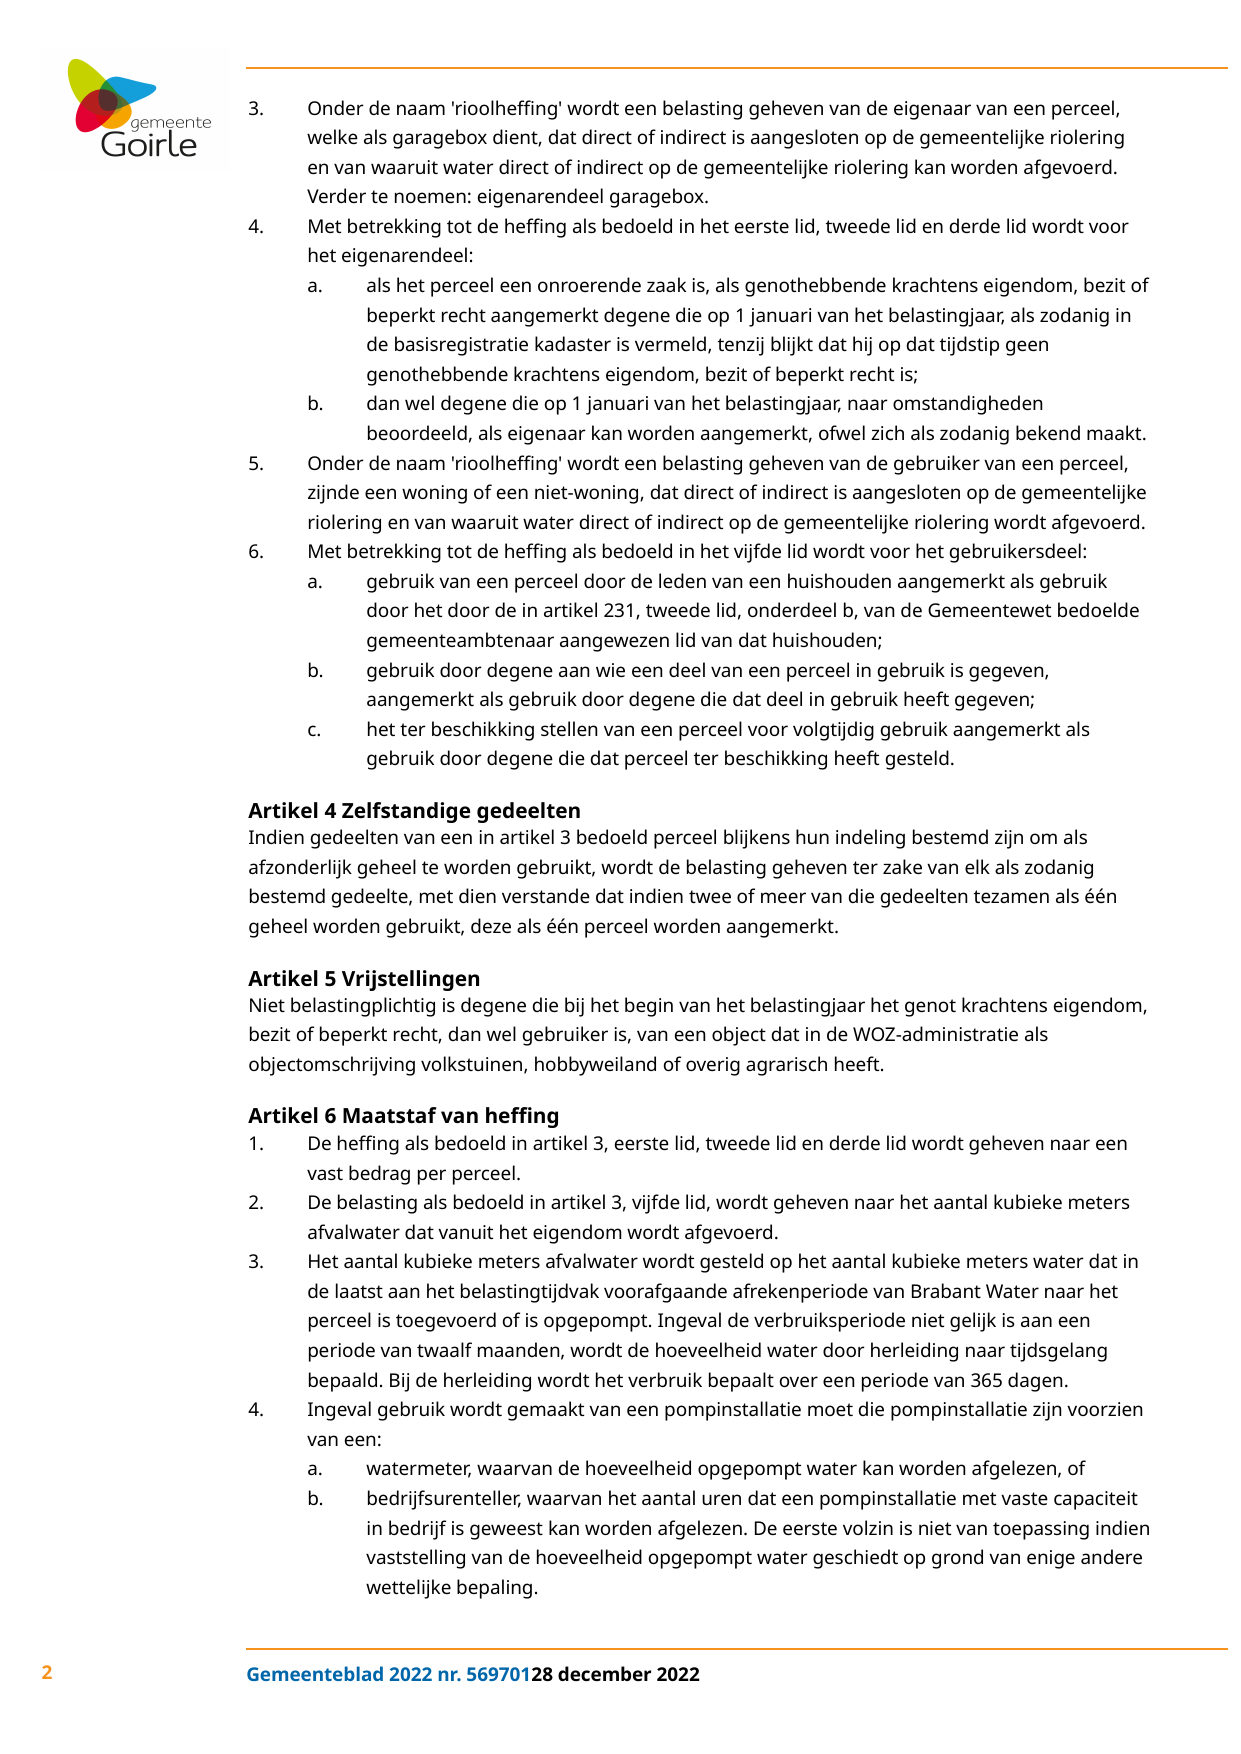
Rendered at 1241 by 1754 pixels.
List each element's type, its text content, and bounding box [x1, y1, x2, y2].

list De heffing als bedoeld in artikel 3, eerste lid, tweede lid en derde lid wordt geheven naar een vast bedrag per perceel. [248, 1130, 1152, 1185]
list Onder de naam 'rioolheffing' wordt een belasting geheven van de eigenaar van een perceel, welke als garagebox dient, dat direct of indirect is aangesloten op de gemeentelijke riolering en van waaruit water direct of indirect op de gemeentelijke riolering kan worden afgevoerd. Verder te noemen: eigenarendeel garagebox. [248, 95, 1152, 209]
text Artikel 5 Vrijstellingen [248, 964, 1152, 992]
list Het aantal kubieke meters afvalwater wordt gesteld op het aantal kubieke meters water dat in de laatst aan het belastingtijdvak voorafgaande afrekenperiode van Brabant Water naar het perceel is toegevoerd of is opgepompt. Ingeval de verbruiksperiode niet gelijk is aan een periode van twaalf maanden, wordt de hoeveelheid water door herleiding naar tijdsgelang bepaald. Bij de herleiding wordt het verbruik bepaalt over een periode van 365 dagen. [248, 1248, 1152, 1392]
list dan wel degene die op 1 januari van het belastingjaar, naar omstandigheden beoordeeld, als eigenaar kan worden aangemerkt, ofwel zich als zodanig bekend maakt. [307, 391, 1152, 446]
list watermeter, waarvan de hoeveelheid opgepompt water kan worden afgelezen, of [307, 1456, 1152, 1481]
text Niet belastingplichtig is degene die bij het begin van het belastingjaar het genot krachtens eigendom, bezit of beperkt recht, dan wel gebruiker is, van een object dat in de WOZ-administratie als objectomschrijving volkstuinen, hobbyweiland of overig agrarisch heeft. [248, 992, 1152, 1077]
list Ingeval gebruik wordt gemaakt van een pompinstallatie moet die pompinstallatie zijn voorzien van een: [248, 1396, 1152, 1452]
text Artikel 4 Zelfstandige gedeelten [248, 796, 1152, 824]
list De belasting als bedoeld in artikel 3, vijfde lid, wordt geheven naar het aantal kubieke meters afvalwater dat vanuit het eigendom wordt afgevoerd. [248, 1189, 1152, 1244]
text Indien gedeelten van een in artikel 3 bedoeld perceel blijkens hun indeling bestemd zijn om als afzonderlijk geheel te worden gebruikt, wordt de belasting geheven ter zake van elk als zodanig bestemd gedeelte, met dien verstande dat indien twee of meer van die gedeelten tezamen als één geheel worden gebruikt, deze als één perceel worden aangemerkt. [248, 824, 1152, 939]
picture [41, 47, 231, 172]
list gebruik van een perceel door de leden van een huishouden aangemerkt als gebruik door het door de in artikel 231, tweede lid, onderdeel b, van de Gemeentewet bedoelde gemeenteambtenaar aangewezen lid van dat huishouden; [307, 568, 1152, 653]
text Artikel 6 Maatstaf van heffing [248, 1102, 1152, 1130]
list bedrijfsurenteller, waarvan het aantal uren dat een pompinstallatie met vaste capaciteit in bedrijf is geweest kan worden afgelezen. De eerste volzin is niet van toepassing indien vaststelling van de hoeveelheid opgepompt water geschiedt op grond van enige andere wettelijke bepaling. [307, 1485, 1152, 1599]
list het ter beschikking stellen van een perceel voor volgtijdig gebruik aangemerkt als gebruik door degene die dat perceel ter beschikking heeft gesteld. [307, 716, 1152, 771]
list Onder de naam 'rioolheffing' wordt een belasting geheven van de gebruiker van een perceel, zijnde een woning of een niet-woning, dat direct of indirect is aangesloten op de gemeentelijke riolering en van waaruit water direct of indirect op de gemeentelijke riolering wordt afgevoerd. [248, 450, 1152, 535]
list Met betrekking tot de heffing als bedoeld in het eerste lid, tweede lid en derde lid wordt voor het eigenarendeel: [248, 213, 1152, 268]
list Met betrekking tot de heffing als bedoeld in het vijfde lid wordt voor het gebruikersdeel: [248, 538, 1152, 564]
list als het perceel een onroerende zaak is, als genothebbende krachtens eigendom, bezit of beperkt recht aangemerkt degene die op 1 januari van het belastingjaar, als zodanig in de basisregistratie kadaster is vermeld, tenzij blijkt dat hij op dat tijdstip geen genothebbende krachtens eigendom, bezit of beperkt recht is; [307, 272, 1152, 387]
list gebruik door degene aan wie een deel van een perceel in gebruik is gegeven, aangemerkt als gebruik door degene die dat deel in gebruik heeft gegeven; [307, 657, 1152, 712]
